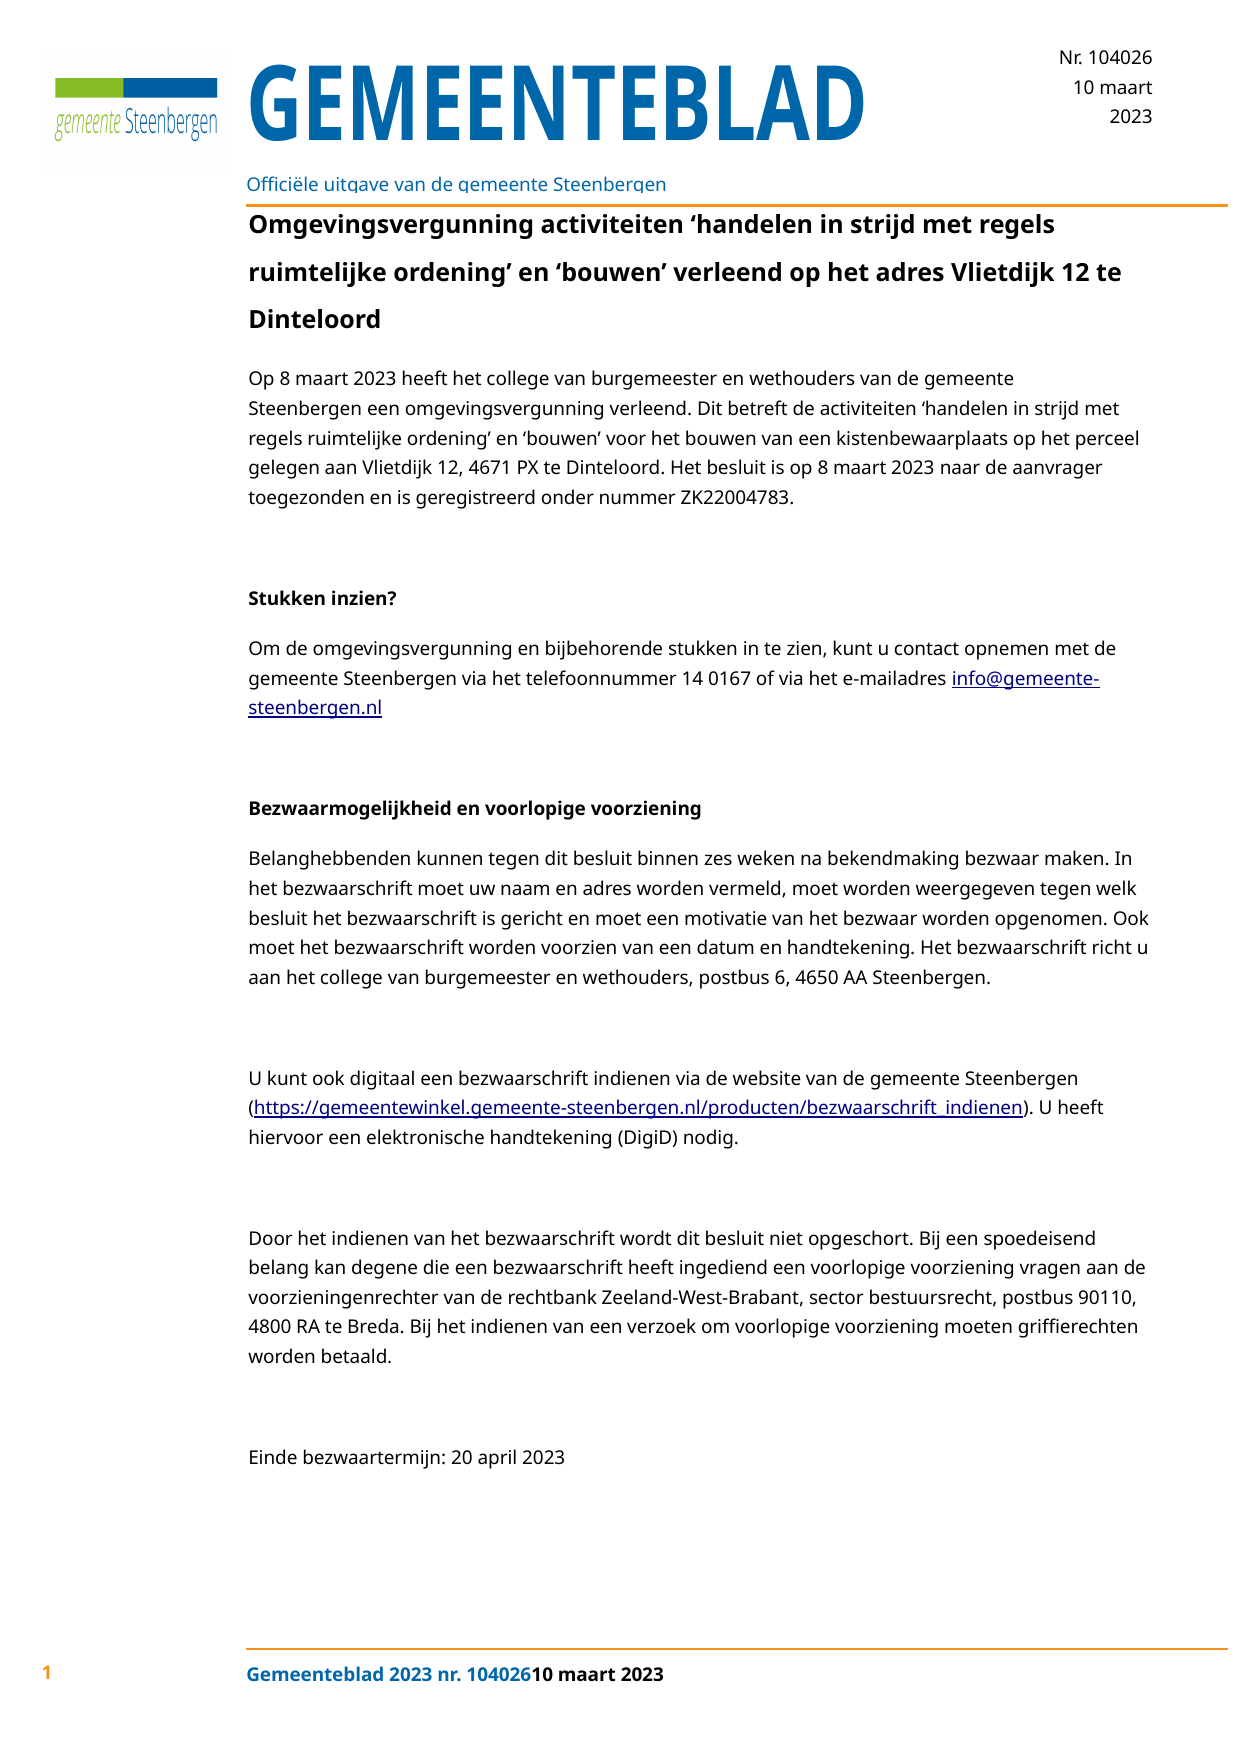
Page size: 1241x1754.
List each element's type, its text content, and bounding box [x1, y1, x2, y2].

text Door het indienen van het bezwaarschrift wordt dit besluit niet opgeschort. Bij een spoedeisend belang kan degene die een bezwaarschrift heeft ingediend een voorlopige voorziening vragen aan de voorzieningenrechter van de rechtbank Zeeland-West-Brabant, sector bestuursrecht, postbus 90110, 4800 RA te Breda. Bij het indienen van een verzoek om voorlopige voorziening moeten griffierechten worden betaald. [248, 1225, 1152, 1369]
text U kunt ook digitaal een bezwaarschrift indienen via de website van de gemeente Steenbergen (https://gemeentewinkel.gemeente-steenbergen.nl/producten/bezwaarschrift_indienen). U heeft hiervoor een elektronische handtekening (DigiD) nodig. [248, 1065, 1152, 1149]
text Om de omgevingsvergunning en bijbehorende stukken in te zien, kunt u contact opnemen met de gemeente Steenbergen via het telefoonnummer 14 0167 of via het e-mailadres info@gemeente-steenbergen.nl [248, 635, 1152, 720]
text Bezwaarmogelijkheid en voorlopige voorziening [248, 795, 1152, 821]
text Op 8 maart 2023 heeft het college van burgemeester en wethouders van de gemeente Steenbergen een omgevingsvergunning verleend. Dit betreft de activiteiten ‘handelen in strijd met regels ruimtelijke ordening’ en ‘bouwen’ voor het bouwen van een kistenbewaarplaats op het perceel gelegen aan Vlietdijk 12, 4671 PX te Dinteloord. Het besluit is op 8 maart 2023 naar de aanvrager toegezonden en is geregistreerd onder nummer ZK22004783. [248, 366, 1152, 509]
text Einde bezwaartermijn: 20 april 2023 [248, 1444, 1152, 1469]
picture [41, 47, 231, 172]
text Omgevingsvergunning activiteiten ‘handelen in strijd met regels ruimtelijke ordening’ en ‘bouwen’ verleend op het adres Vlietdijk 12 te Dinteloord [248, 207, 1152, 336]
text Belanghebbenden kunnen tegen dit besluit binnen zes weken na bekendmaking bezwaar maken. In het bezwaarschrift moet uw naam en adres worden vermeld, moet worden weergegeven tegen welk besluit het bezwaarschrift is gericht en moet een motivatie van het bezwaar worden opgenomen. Ook moet het bezwaarschrift worden voorzien van een datum en handtekening. Het bezwaarschrift richt u aan het college van burgemeester en wethouders, postbus 6, 4650 AA Steenbergen. [248, 846, 1152, 989]
text Stukken inzien? [248, 585, 1152, 610]
